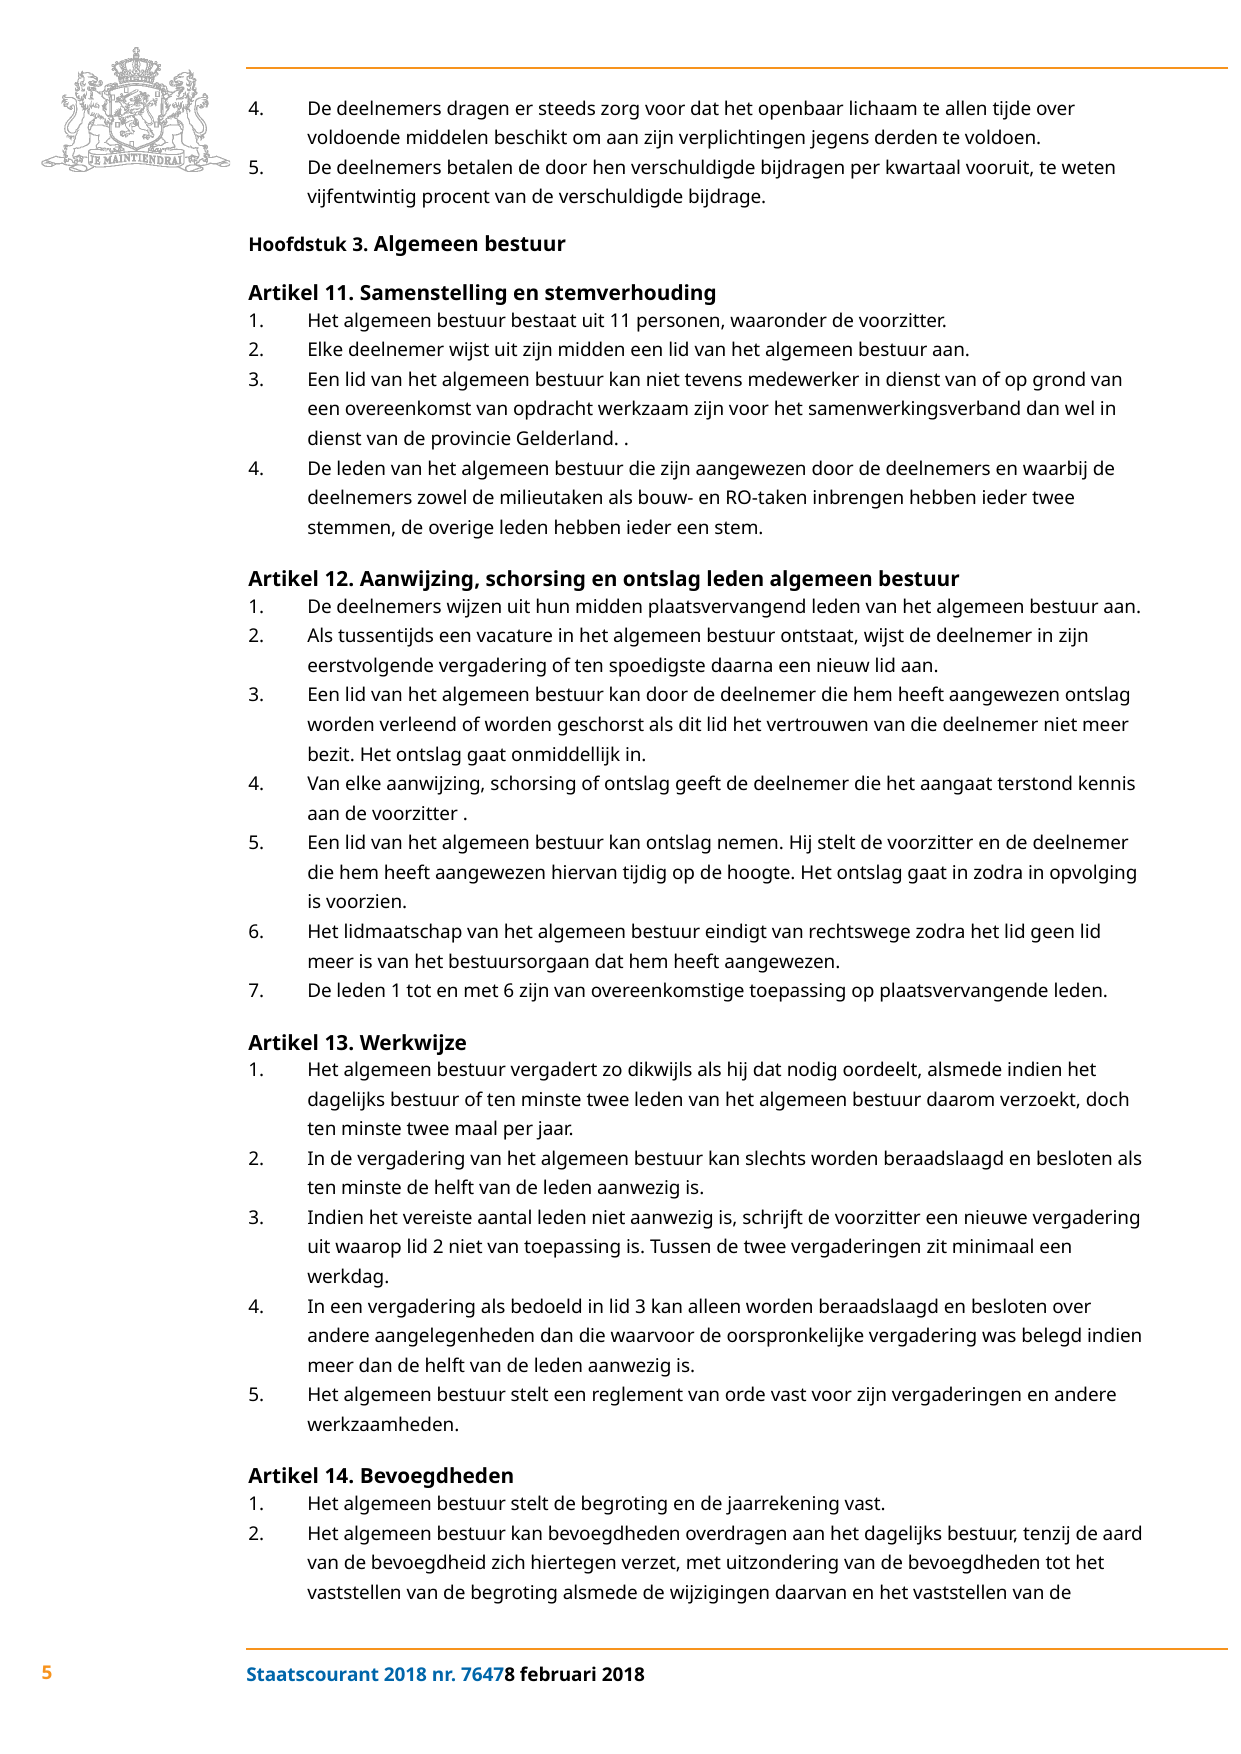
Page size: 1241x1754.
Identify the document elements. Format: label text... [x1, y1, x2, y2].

list Een lid van het algemeen bestuur kan ontslag nemen. Hij stelt de voorzitter en de deelnemer die hem heeft aangewezen hiervan tijdig op de hoogte. Het ontslag gaat in zodra in opvolging is voorzien. [248, 829, 1152, 914]
list De leden 1 tot en met 6 zijn van overeenkomstige toepassing op plaatsvervangende leden. [248, 977, 1152, 1003]
text Artikel 13. Werkwijze [248, 1028, 1152, 1056]
list De leden van het algemeen bestuur die zijn aangewezen door de deelnemers en waarbij de deelnemers zowel de milieutaken als bouw- en RO-taken inbrengen hebben ieder twee stemmen, de overige leden hebben ieder een stem. [248, 455, 1152, 540]
list De deelnemers wijzen uit hun midden plaatsvervangend leden van het algemeen bestuur aan. [248, 593, 1152, 618]
list Het algemeen bestuur stelt de begroting en de jaarrekening vast. [248, 1490, 1152, 1516]
text Artikel 14. Bevoegdheden [248, 1462, 1152, 1490]
list In de vergadering van het algemeen bestuur kan slechts worden beraadslaagd en besloten als ten minste de helft van de leden aanwezig is. [248, 1145, 1152, 1200]
list Als tussentijds een vacature in het algemeen bestuur ontstaat, wijst de deelnemer in zijn eerstvolgende vergadering of ten spoedigste daarna een nieuw lid aan. [248, 622, 1152, 678]
picture [41, 47, 231, 172]
list Elke deelnemer wijst uit zijn midden een lid van het algemeen bestuur aan. [248, 336, 1152, 362]
list Indien het vereiste aantal leden niet aanwezig is, schrijft de voorzitter een nieuwe vergadering uit waarop lid 2 niet van toepassing is. Tussen de twee vergaderingen zit minimaal een werkdag. [248, 1204, 1152, 1289]
list Een lid van het algemeen bestuur kan niet tevens medewerker in dienst van of op grond van een overeenkomst van opdracht werkzaam zijn voor het samenwerkingsverband dan wel in dienst van de provincie Gelderland. . [248, 366, 1152, 451]
list De deelnemers betalen de door hen verschuldigde bijdragen per kwartaal vooruit, te weten vijfentwintig procent van de verschuldigde bijdrage. [248, 154, 1152, 209]
list De deelnemers dragen er steeds zorg voor dat het openbaar lichaam te allen tijde over voldoende middelen beschikt om aan zijn verplichtingen jegens derden te voldoen. [248, 95, 1152, 150]
list Het algemeen bestuur vergadert zo dikwijls als hij dat nodig oordeelt, alsmede indien het dagelijks bestuur of ten minste twee leden van het algemeen bestuur daarom verzoekt, doch ten minste twee maal per jaar. [248, 1056, 1152, 1141]
list Het lidmaatschap van het algemeen bestuur eindigt van rechtswege zodra het lid geen lid meer is van het bestuursorgaan dat hem heeft aangewezen. [248, 918, 1152, 973]
text Artikel 11. Samenstelling en stemverhouding [248, 278, 1152, 307]
list Het algemeen bestuur bestaat uit 11 personen, waaronder de voorzitter. [248, 307, 1152, 333]
list In een vergadering als bedoeld in lid 3 kan alleen worden beraadslaagd en besloten over andere aangelegenheden dan die waarvoor de oorspronkelijke vergadering was belegd indien meer dan de helft van de leden aanwezig is. [248, 1293, 1152, 1378]
list Een lid van het algemeen bestuur kan door de deelnemer die hem heeft aangewezen ontslag worden verleend of worden geschorst als dit lid het vertrouwen van die deelnemer niet meer bezit. Het ontslag gaat onmiddellijk in. [248, 682, 1152, 766]
list Het algemeen bestuur kan bevoegdheden overdragen aan het dagelijks bestuur, tenzij de aard van de bevoegdheid zich hiertegen verzet, met uitzondering van de bevoegdheden tot het vaststellen van de begroting alsmede de wijzigingen daarvan en het vaststellen van de [248, 1520, 1152, 1604]
list Het algemeen bestuur stelt een reglement van orde vast voor zijn vergaderingen en andere werkzaamheden. [248, 1382, 1152, 1437]
text Artikel 12. Aanwijzing, schorsing en ontslag leden algemeen bestuur [248, 564, 1152, 593]
text Hoofdstuk 3. Algemeen bestuur [248, 229, 1152, 258]
list Van elke aanwijzing, schorsing of ontslag geeft de deelnemer die het aangaat terstond kennis aan de voorzitter . [248, 770, 1152, 826]
